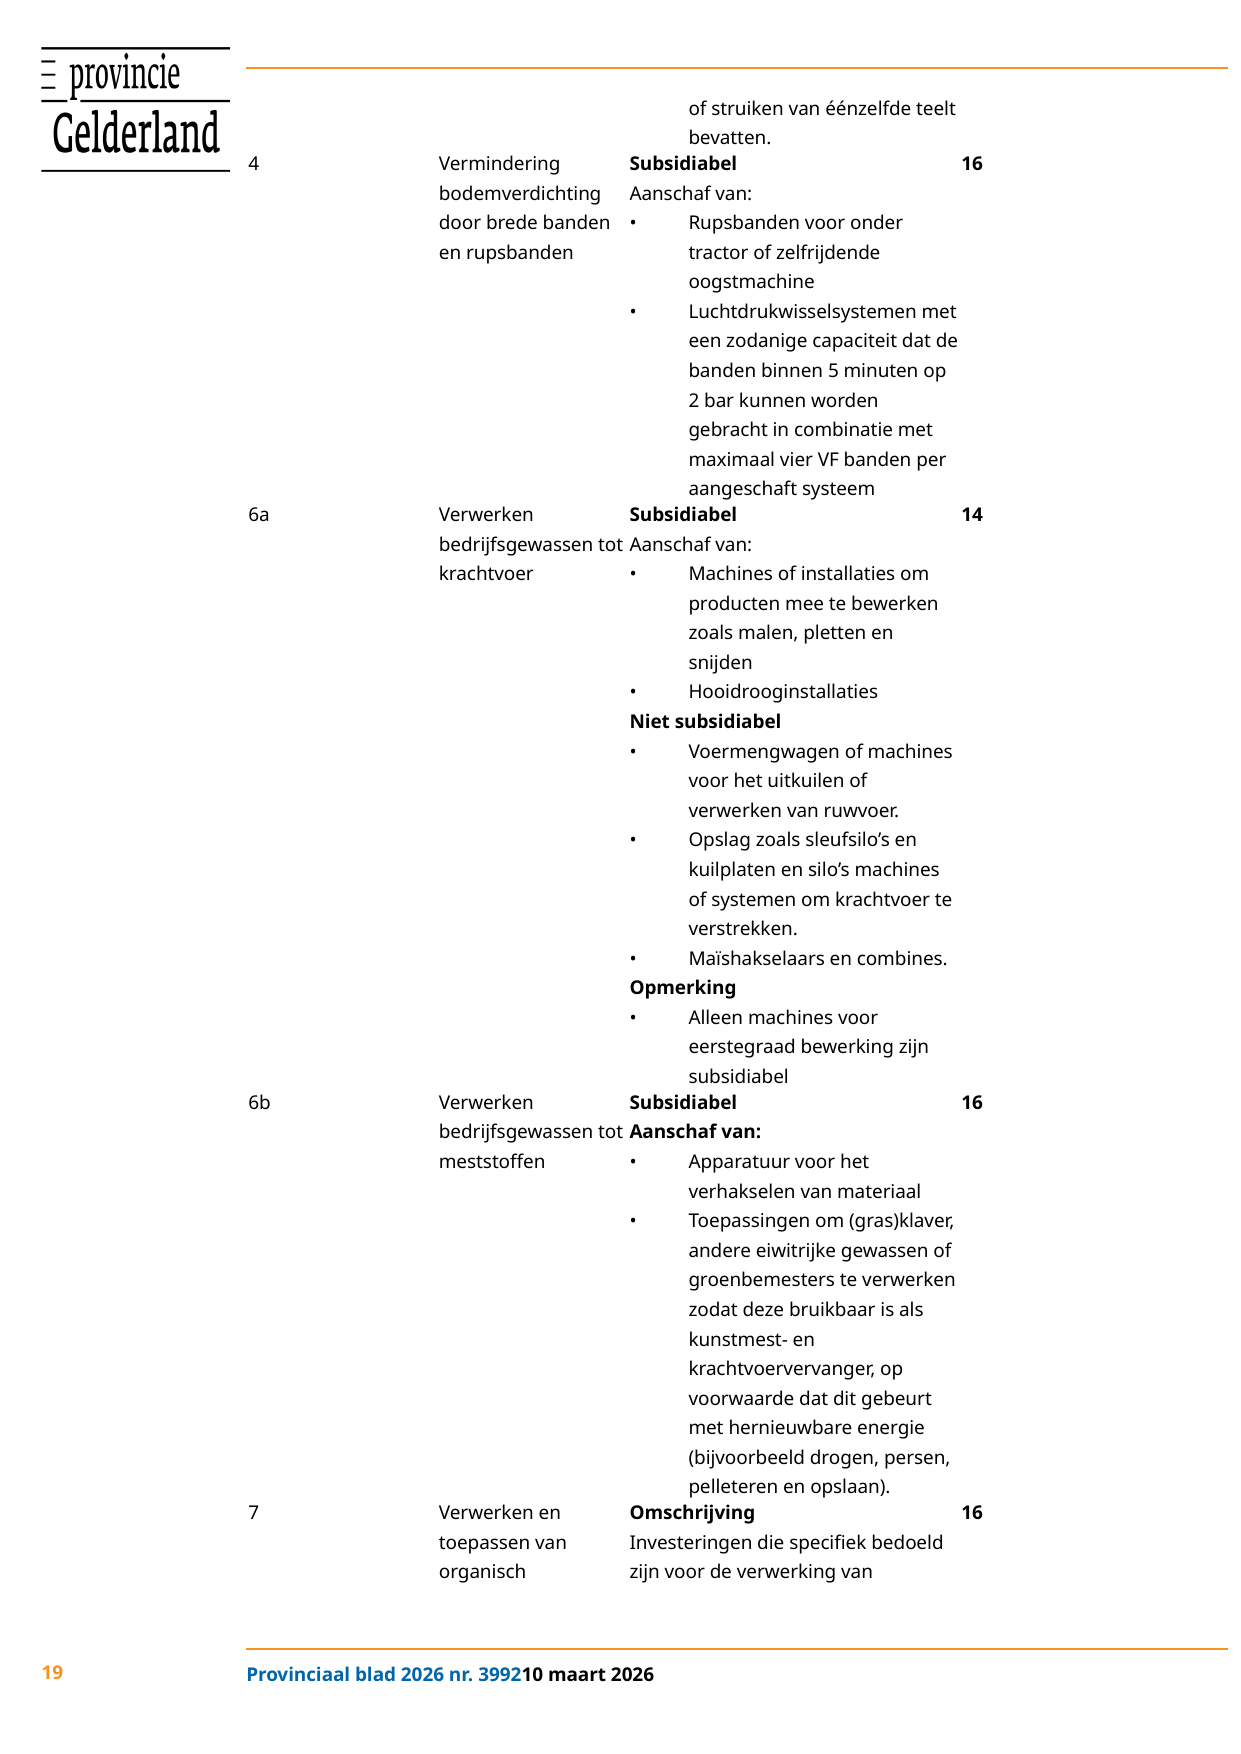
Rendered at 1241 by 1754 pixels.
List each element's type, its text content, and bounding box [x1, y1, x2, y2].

table_cell Subsidiabel Aanschaf van: Rupsbanden voor onder tractor of zelfrijdende oogstmachine Luchtdrukwisselsystemen met een zodanige capaciteit dat de banden binnen 5 minuten op 2 bar kunnen worden gebracht in combinatie met maximaal vier VF banden per aangeschaft systeem [629, 150, 961, 501]
table_cell Subsidiabel Aanschaf van: Apparatuur voor het verhakselen van materiaal Toepassingen om (gras)klaver, andere eiwitrijke gewassen of groenbemesters te verwerken zodat deze bruikbaar is als kunstmest- en krachtvoervervanger, op voorwaarde dat dit gebeurt met hernieuwbare energie (bijvoorbeeld drogen, persen, pelleteren en opslaan). [629, 1089, 961, 1499]
table_cell Verwerken bedrijfsgewassen tot krachtvoer [439, 501, 629, 1089]
table_cell 16 [961, 1499, 1152, 1584]
table_cell Omschrijving Investeringen die specifiek bedoeld zijn voor de verwerking van [629, 1499, 961, 1584]
table_cell Verwerken bedrijfsgewassen tot meststoffen [439, 1089, 629, 1499]
table_cell Subsidiabel Aanschaf van: Machines of installaties om producten mee te bewerken zoals malen, pletten en snijden Hooidrooginstallaties Niet subsidiabel Voermengwagen of machines voor het uitkuilen of verwerken van ruwvoer. Opslag zoals sleufsilo’s en kuilplaten en silo’s machines of systemen om krachtvoer te verstrekken. Maïshakselaars en combines. Opmerking Alleen machines voor eerstegraad bewerking zijn subsidiabel [629, 501, 961, 1089]
table_cell 4 [248, 150, 439, 501]
table_cell 16 [961, 1089, 1152, 1499]
table_cell 6a [248, 501, 439, 1089]
table_cell [248, 95, 439, 150]
table_cell Vermindering bodemverdichting door brede banden en rupsbanden [439, 150, 629, 501]
table_cell 7 [248, 1499, 439, 1584]
table_cell Verwerken en toepassen van organisch [439, 1499, 629, 1584]
table_cell 14 [961, 501, 1152, 1089]
table_cell [439, 95, 629, 150]
picture [41, 47, 231, 172]
table_cell of struiken van éénzelfde teelt bevatten. [629, 95, 961, 150]
table_cell 16 [961, 150, 1152, 501]
table_cell [961, 95, 1152, 150]
table_cell 6b [248, 1089, 439, 1499]
